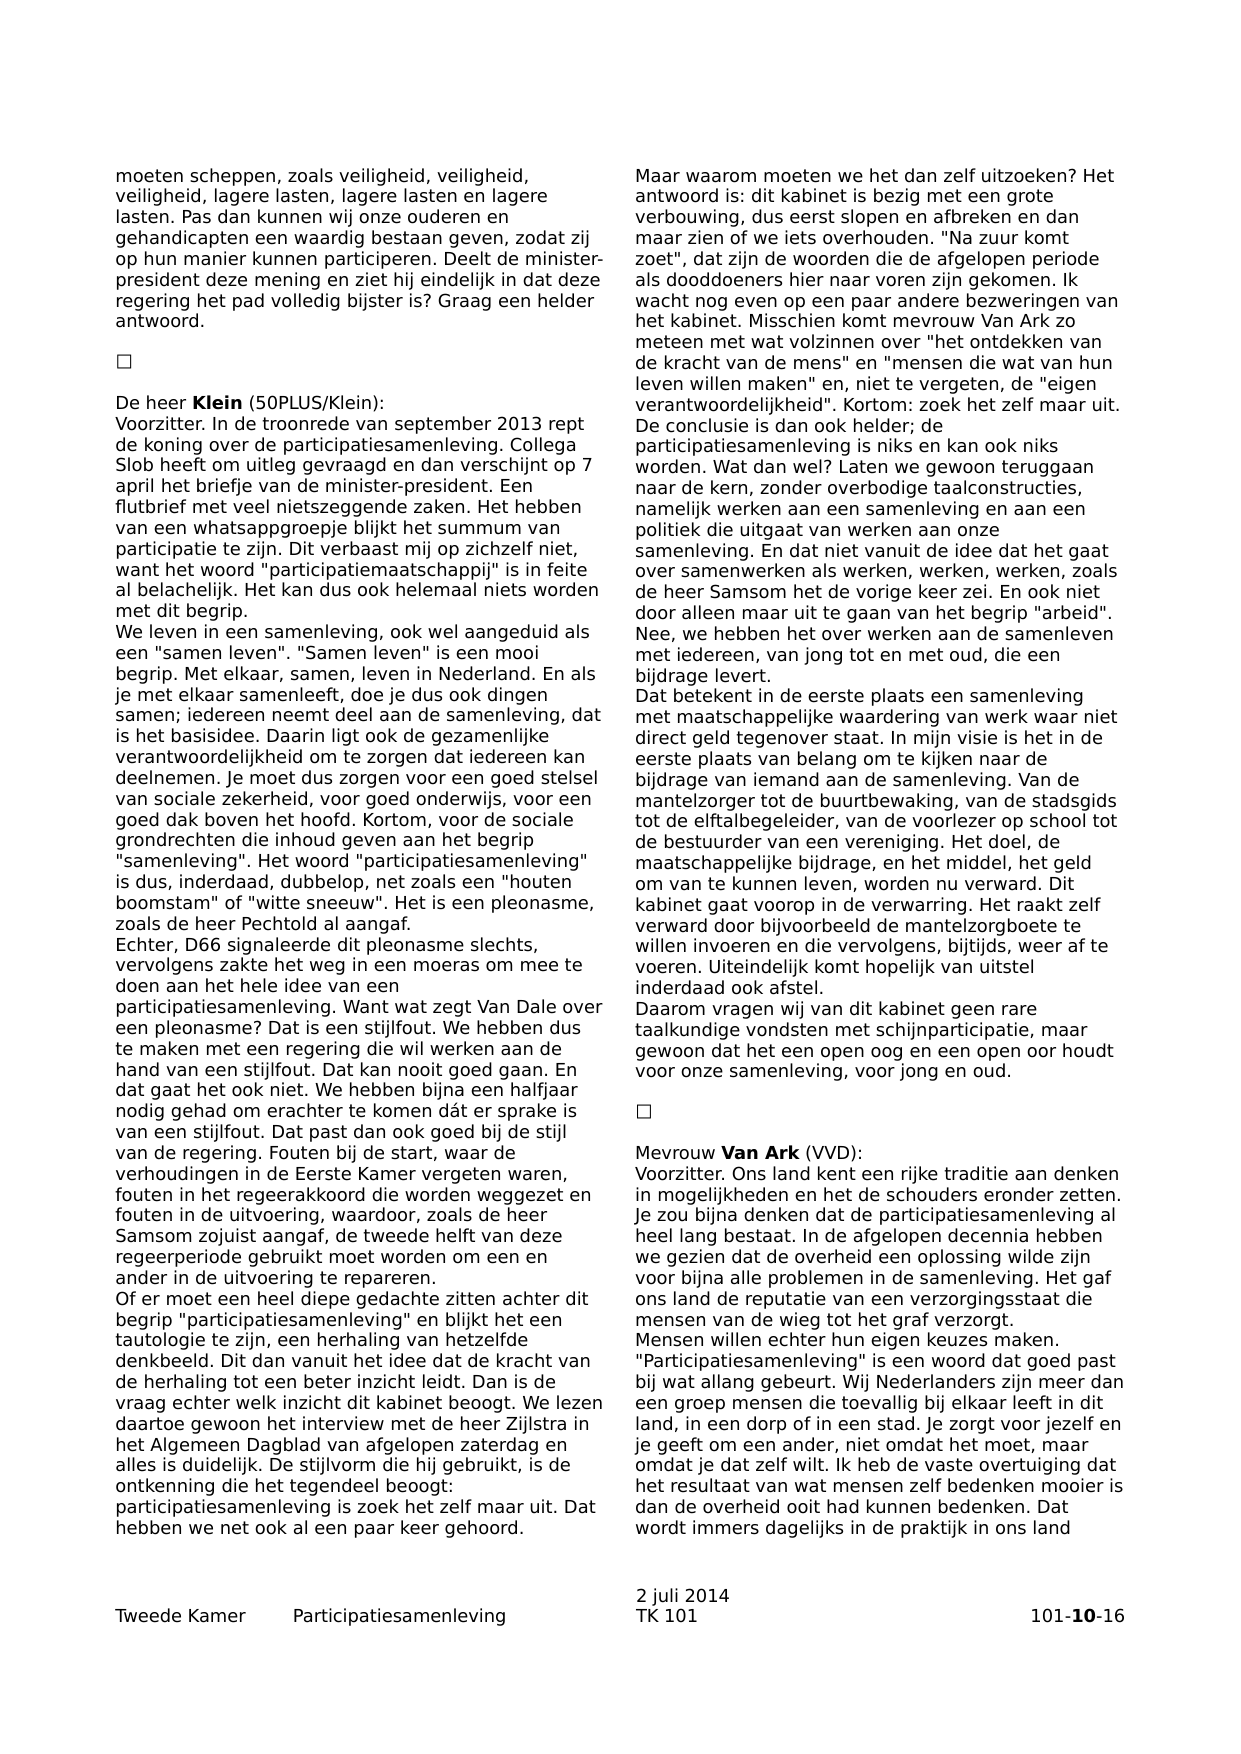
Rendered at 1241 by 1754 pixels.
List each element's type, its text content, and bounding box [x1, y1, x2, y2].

text Daarom vragen wij van dit kabinet geen rare taalkundige vondsten met schijnparticipatie, maar gewoon dat het een open oog en een open oor houdt voor onze samenleving, voor jong en oud. [635, 999, 1125, 1082]
text Echter, D66 signaleerde dit pleonasme slechts, vervolgens zakte het weg in een moeras om mee te doen aan het hele idee van een participatiesamenleving. Want wat zegt Van Dale over een pleonasme? Dat is een stijlfout. We hebben dus te maken met een regering die wil werken aan de hand van een stijlfout. Dat kan nooit goed gaan. En dat gaat het ook niet. We hebben bijna een halfjaar nodig gehad om erachter te komen dát er sprake is van een stijlfout. Dat past dan ook goed bij de stijl van de regering. Fouten bij de start, waar de verhoudingen in de Eerste Kamer vergeten waren, fouten in het regeerakkoord die worden weggezet en fouten in de uitvoering, waardoor, zoals de heer Samsom zojuist aangaf, de tweede helft van deze regeerperiode gebruikt moet worden om een en ander in de uitvoering te repareren. [115, 934, 605, 1288]
text Mevrouw Van Ark (VVD): [635, 1143, 1125, 1163]
text Voorzitter. Ons land kent een rijke traditie aan denken in mogelijkheden en het de schouders eronder zetten. Je zou bijna denken dat de participatiesamenleving al heel lang bestaat. In de afgelopen decennia hebben we gezien dat de overheid een oplossing wilde zijn voor bijna alle problemen in de samenleving. Het gaf ons land de reputatie van een verzorgingsstaat die mensen van de wieg tot het graf verzorgt. [635, 1163, 1125, 1330]
text ⬜ [115, 352, 605, 373]
text De conclusie is dan ook helder; de participatiesamenleving is niks en kan ook niks worden. Wat dan wel? Laten we gewoon teruggaan naar de kern, zonder overbodige taalconstructies, namelijk werken aan een samenleving en aan een politiek die uitgaat van werken aan onze samenleving. En dat niet vanuit de idee dat het gaat over samenwerken als werken, werken, werken, zoals de heer Samsom het de vorige keer zei. En ook niet door alleen maar uit te gaan van het begrip "arbeid". Nee, we hebben het over werken aan de samenleven met iedereen, van jong tot en met oud, die een bijdrage levert. [635, 415, 1125, 686]
text moeten scheppen, zoals veiligheid, veiligheid, veiligheid, lagere lasten, lagere lasten en lagere lasten. Pas dan kunnen wij onze ouderen en gehandicapten een waardig bestaan geven, zodat zij op hun manier kunnen participeren. Deelt de minister-president deze mening en ziet hij eindelijk in dat deze regering het pad volledig bijster is? Graag een helder antwoord. [115, 165, 605, 332]
text Maar waarom moeten we het dan zelf uitzoeken? Het antwoord is: dit kabinet is bezig met een grote verbouwing, dus eerst slopen en afbreken en dan maar zien of we iets overhouden. "Na zuur komt zoet", dat zijn de woorden die de afgelopen periode als dooddoeners hier naar voren zijn gekomen. Ik wacht nog even op een paar andere bezweringen van het kabinet. Misschien komt mevrouw Van Ark zo meteen met wat volzinnen over "het ontdekken van de kracht van de mens" en "mensen die wat van hun leven willen maken" en, niet te vergeten, de "eigen verantwoordelijkheid". Kortom: zoek het zelf maar uit. [635, 165, 1125, 415]
text Voorzitter. In de troonrede van september 2013 rept de koning over de participatiesamenleving. Collega Slob heeft om uitleg gevraagd en dan verschijnt op 7 april het briefje van de minister-president. Een flutbrief met veel nietszeggende zaken. Het hebben van een whatsappgroepje blijkt het summum van participatie te zijn. Dit verbaast mij op zichzelf niet, want het woord "participatiemaatschappij" is in feite al belachelijk. Het kan dus ook helemaal niets worden met dit begrip. [115, 413, 605, 622]
text De heer Klein (50PLUS/Klein): [115, 393, 605, 413]
text We leven in een samenleving, ook wel aangeduid als een "samen leven". "Samen leven" is een mooi begrip. Met elkaar, samen, leven in Nederland. En als je met elkaar samenleeft, doe je dus ook dingen samen; iedereen neemt deel aan de samenleving, dat is het basisidee. Daarin ligt ook de gezamenlijke verantwoordelijkheid om te zorgen dat iedereen kan deelnemen. Je moet dus zorgen voor een goed stelsel van sociale zekerheid, voor goed onderwijs, voor een goed dak boven het hoofd. Kortom, voor de sociale grondrechten die inhoud geven aan het begrip "samenleving". Het woord "participatiesamenleving" is dus, inderdaad, dubbelop, net zoals een "houten boomstam" of "witte sneeuw". Het is een pleonasme, zoals de heer Pechtold al aangaf. [115, 622, 605, 934]
text Dat betekent in de eerste plaats een samenleving met maatschappelijke waardering van werk waar niet direct geld tegenover staat. In mijn visie is het in de eerste plaats van belang om te kijken naar de bijdrage van iemand aan de samenleving. Van de mantelzorger tot de buurtbewaking, van de stadsgids tot de elftalbegeleider, van de voorlezer op school tot de bestuurder van een vereniging. Het doel, de maatschappelijke bijdrage, en het middel, het geld om van te kunnen leven, worden nu verward. Dit kabinet gaat voorop in de verwarring. Het raakt zelf verward door bijvoorbeeld de mantelzorgboete te willen invoeren en die vervolgens, bijtijds, weer af te voeren. Uiteindelijk komt hopelijk van uitstel inderdaad ook afstel. [635, 686, 1125, 999]
text ⬜ [635, 1102, 1125, 1123]
text Mensen willen echter hun eigen keuzes maken. "Participatiesamenleving" is een woord dat goed past bij wat allang gebeurt. Wij Nederlanders zijn meer dan een groep mensen die toevallig bij elkaar leeft in dit land, in een dorp of in een stad. Je zorgt voor jezelf en je geeft om een ander, niet omdat het moet, maar omdat je dat zelf wilt. Ik heb de vaste overtuiging dat het resultaat van wat mensen zelf bedenken mooier is dan de overheid ooit had kunnen bedenken. Dat wordt immers dagelijks in de praktijk in ons land [635, 1330, 1125, 1538]
text Of er moet een heel diepe gedachte zitten achter dit begrip "participatiesamenleving" en blijkt het een tautologie te zijn, een herhaling van hetzelfde denkbeeld. Dit dan vanuit het idee dat de kracht van de herhaling tot een beter inzicht leidt. Dan is de vraag echter welk inzicht dit kabinet beoogt. We lezen daartoe gewoon het interview met de heer Zijlstra in het Algemeen Dagblad van afgelopen zaterdag en alles is duidelijk. De stijlvorm die hij gebruikt, is de ontkenning die het tegendeel beoogt: participatiesamenleving is zoek het zelf maar uit. Dat hebben we net ook al een paar keer gehoord. [115, 1288, 605, 1538]
